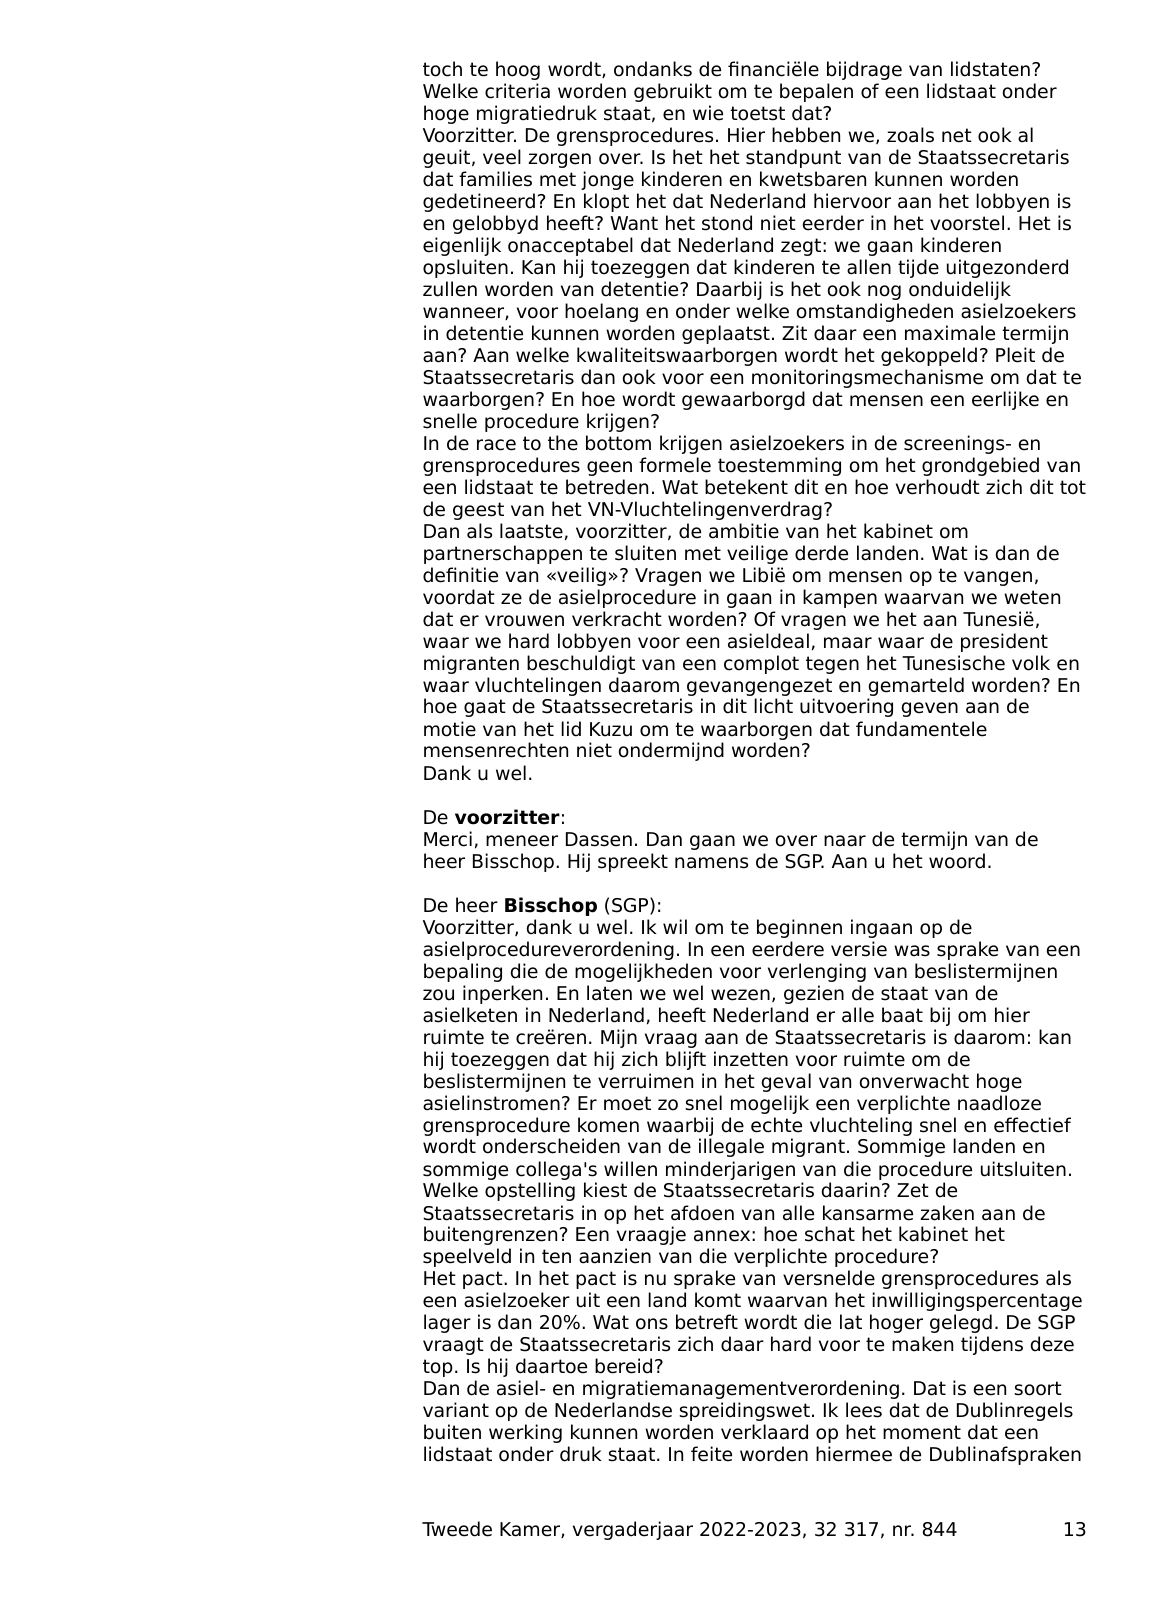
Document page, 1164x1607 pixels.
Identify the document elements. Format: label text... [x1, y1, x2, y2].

text toch te hoog wordt, ondanks de financiële bijdrage van lidstaten? Welke criteria worden gebruikt om te bepalen of een lidstaat onder hoge migratiedruk staat, en wie toetst dat? [422, 59, 1087, 125]
text In de race to the bottom krijgen asielzoekers in de screenings- en grensprocedures geen formele toestemming om het grondgebied van een lidstaat te betreden. Wat betekent dit en hoe verhoudt zich dit tot de geest van het VN-Vluchtelingenverdrag? [422, 433, 1087, 521]
text Dan als laatste, voorzitter, de ambitie van het kabinet om partnerschappen te sluiten met veilige derde landen. Wat is dan de definitie van «veilig»? Vragen we Libië om mensen op te vangen, voordat ze de asielprocedure in gaan in kampen waarvan we weten dat er vrouwen verkracht worden? Of vragen we het aan Tunesië, waar we hard lobbyen voor een asieldeal, maar waar de president migranten beschuldigt van een complot tegen het Tunesische volk en waar vluchtelingen daarom gevangengezet en gemarteld worden? En hoe gaat de Staatssecretaris in dit licht uitvoering geven aan de motie van het lid Kuzu om te waarborgen dat fundamentele mensenrechten niet ondermijnd worden? [422, 521, 1087, 762]
text De heer Bisschop (SGP): [422, 895, 1087, 917]
text Merci, meneer Dassen. Dan gaan we over naar de termijn van de heer Bisschop. Hij spreekt namens de SGP. Aan u het woord. [422, 828, 1087, 872]
text Voorzitter, dank u wel. Ik wil om te beginnen ingaan op de asielprocedureverordening. In een eerdere versie was sprake van een bepaling die de mogelijkheden voor verlenging van beslistermijnen zou inperken. En laten we wel wezen, gezien de staat van de asielketen in Nederland, heeft Nederland er alle baat bij om hier ruimte te creëren. Mijn vraag aan de Staatssecretaris is daarom: kan hij toezeggen dat hij zich blijft inzetten voor ruimte om de beslistermijnen te verruimen in het geval van onverwacht hoge asielinstromen? Er moet zo snel mogelijk een verplichte naadloze grensprocedure komen waarbij de echte vluchteling snel en effectief wordt onderscheiden van de illegale migrant. Sommige landen en sommige collega's willen minderjarigen van die procedure uitsluiten. Welke opstelling kiest de Staatssecretaris daarin? Zet de Staatssecretaris in op het afdoen van alle kansarme zaken aan de buitengrenzen? Een vraagje annex: hoe schat het kabinet het speelveld in ten aanzien van die verplichte procedure? [422, 917, 1087, 1268]
text Dank u wel. [422, 762, 1087, 784]
text Dan de asiel- en migratiemanagementverordening. Dat is een soort variant op de Nederlandse spreidingswet. Ik lees dat de Dublinregels buiten werking kunnen worden verklaard op het moment dat een lidstaat onder druk staat. In feite worden hiermee de Dublinafspraken [422, 1378, 1087, 1466]
text De voorzitter: [422, 807, 1087, 828]
text Het pact. In het pact is nu sprake van versnelde grensprocedures als een asielzoeker uit een land komt waarvan het inwilligingspercentage lager is dan 20%. Wat ons betreft wordt die lat hoger gelegd. De SGP vraagt de Staatssecretaris zich daar hard voor te maken tijdens deze top. Is hij daartoe bereid? [422, 1268, 1087, 1378]
text Voorzitter. De grensprocedures. Hier hebben we, zoals net ook al geuit, veel zorgen over. Is het het standpunt van de Staatssecretaris dat families met jonge kinderen en kwetsbaren kunnen worden gedetineerd? En klopt het dat Nederland hiervoor aan het lobbyen is en gelobbyd heeft? Want het stond niet eerder in het voorstel. Het is eigenlijk onacceptabel dat Nederland zegt: we gaan kinderen opsluiten. Kan hij toezeggen dat kinderen te allen tijde uitgezonderd zullen worden van detentie? Daarbij is het ook nog onduidelijk wanneer, voor hoelang en onder welke omstandigheden asielzoekers in detentie kunnen worden geplaatst. Zit daar een maximale termijn aan? Aan welke kwaliteitswaarborgen wordt het gekoppeld? Pleit de Staatssecretaris dan ook voor een monitoringsmechanisme om dat te waarborgen? En hoe wordt gewaarborgd dat mensen een eerlijke en snelle procedure krijgen? [422, 125, 1087, 433]
